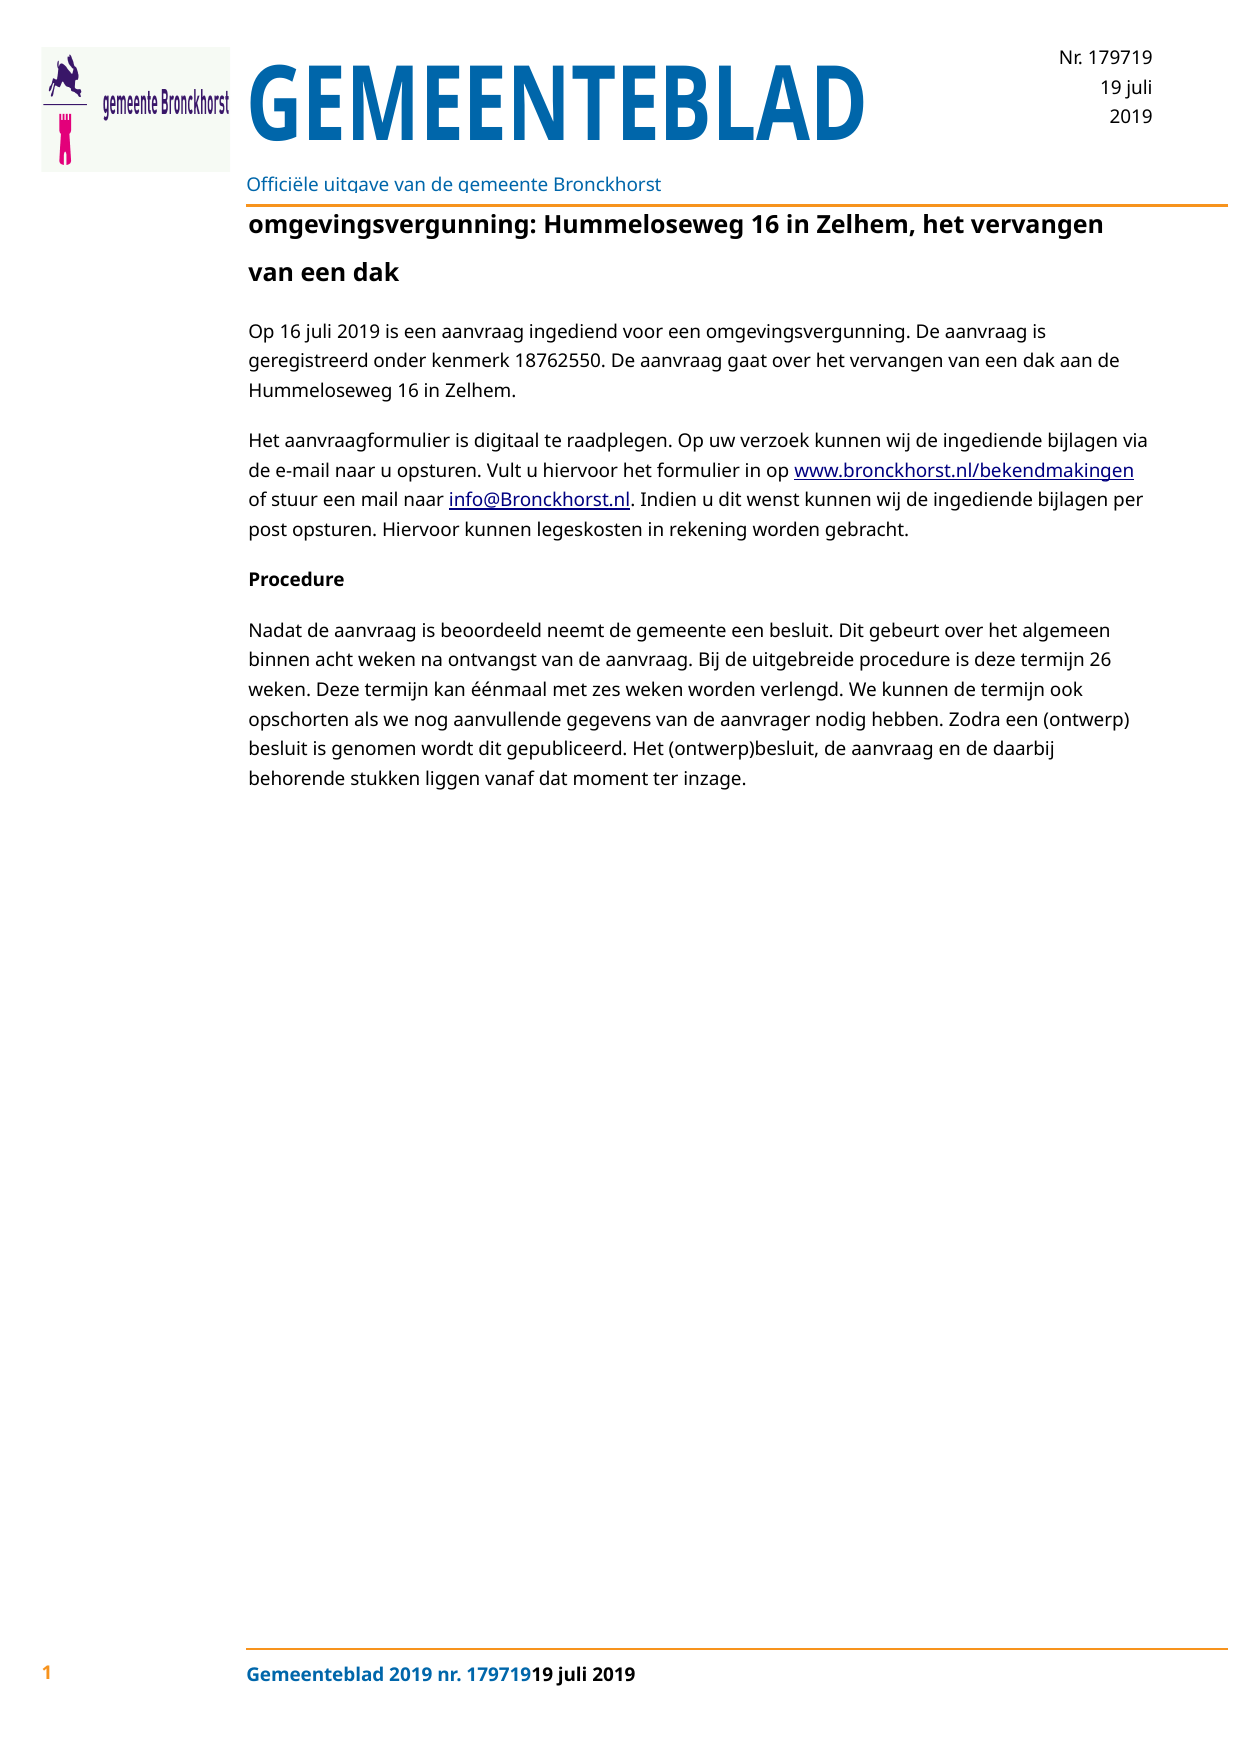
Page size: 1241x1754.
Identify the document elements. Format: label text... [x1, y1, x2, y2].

text Op 16 juli 2019 is een aanvraag ingediend voor een omgevingsvergunning. De aanvraag is geregistreerd onder kenmerk 18762550. De aanvraag gaat over het vervangen van een dak aan de Hummeloseweg 16 in Zelhem. [248, 318, 1152, 403]
text Nadat de aanvraag is beoordeeld neemt de gemeente een besluit. Dit gebeurt over het algemeen binnen acht weken na ontvangst van de aanvraag. Bij de uitgebreide procedure is deze termijn 26 weken. Deze termijn kan éénmaal met zes weken worden verlengd. We kunnen de termijn ook opschorten als we nog aanvullende gegevens van de aanvrager nodig hebben. Zodra een (ontwerp) besluit is genomen wordt dit gepubliceerd. Het (ontwerp)besluit, de aanvraag en de daarbij behorende stukken liggen vanaf dat moment ter inzage. [248, 617, 1152, 791]
picture [41, 47, 231, 172]
text Procedure [248, 567, 1152, 592]
text omgevingsvergunning: Hummeloseweg 16 in Zelhem, het vervangen van een dak [248, 207, 1152, 288]
text Het aanvraagformulier is digitaal te raadplegen. Op uw verzoek kunnen wij de ingediende bijlagen via de e-mail naar u opsturen. Vult u hiervoor het formulier in op www.bronckhorst.nl/bekendmakingen of stuur een mail naar info@Bronckhorst.nl. Indien u dit wenst kunnen wij de ingediende bijlagen per post opsturen. Hiervoor kunnen legeskosten in rekening worden gebracht. [248, 427, 1152, 542]
